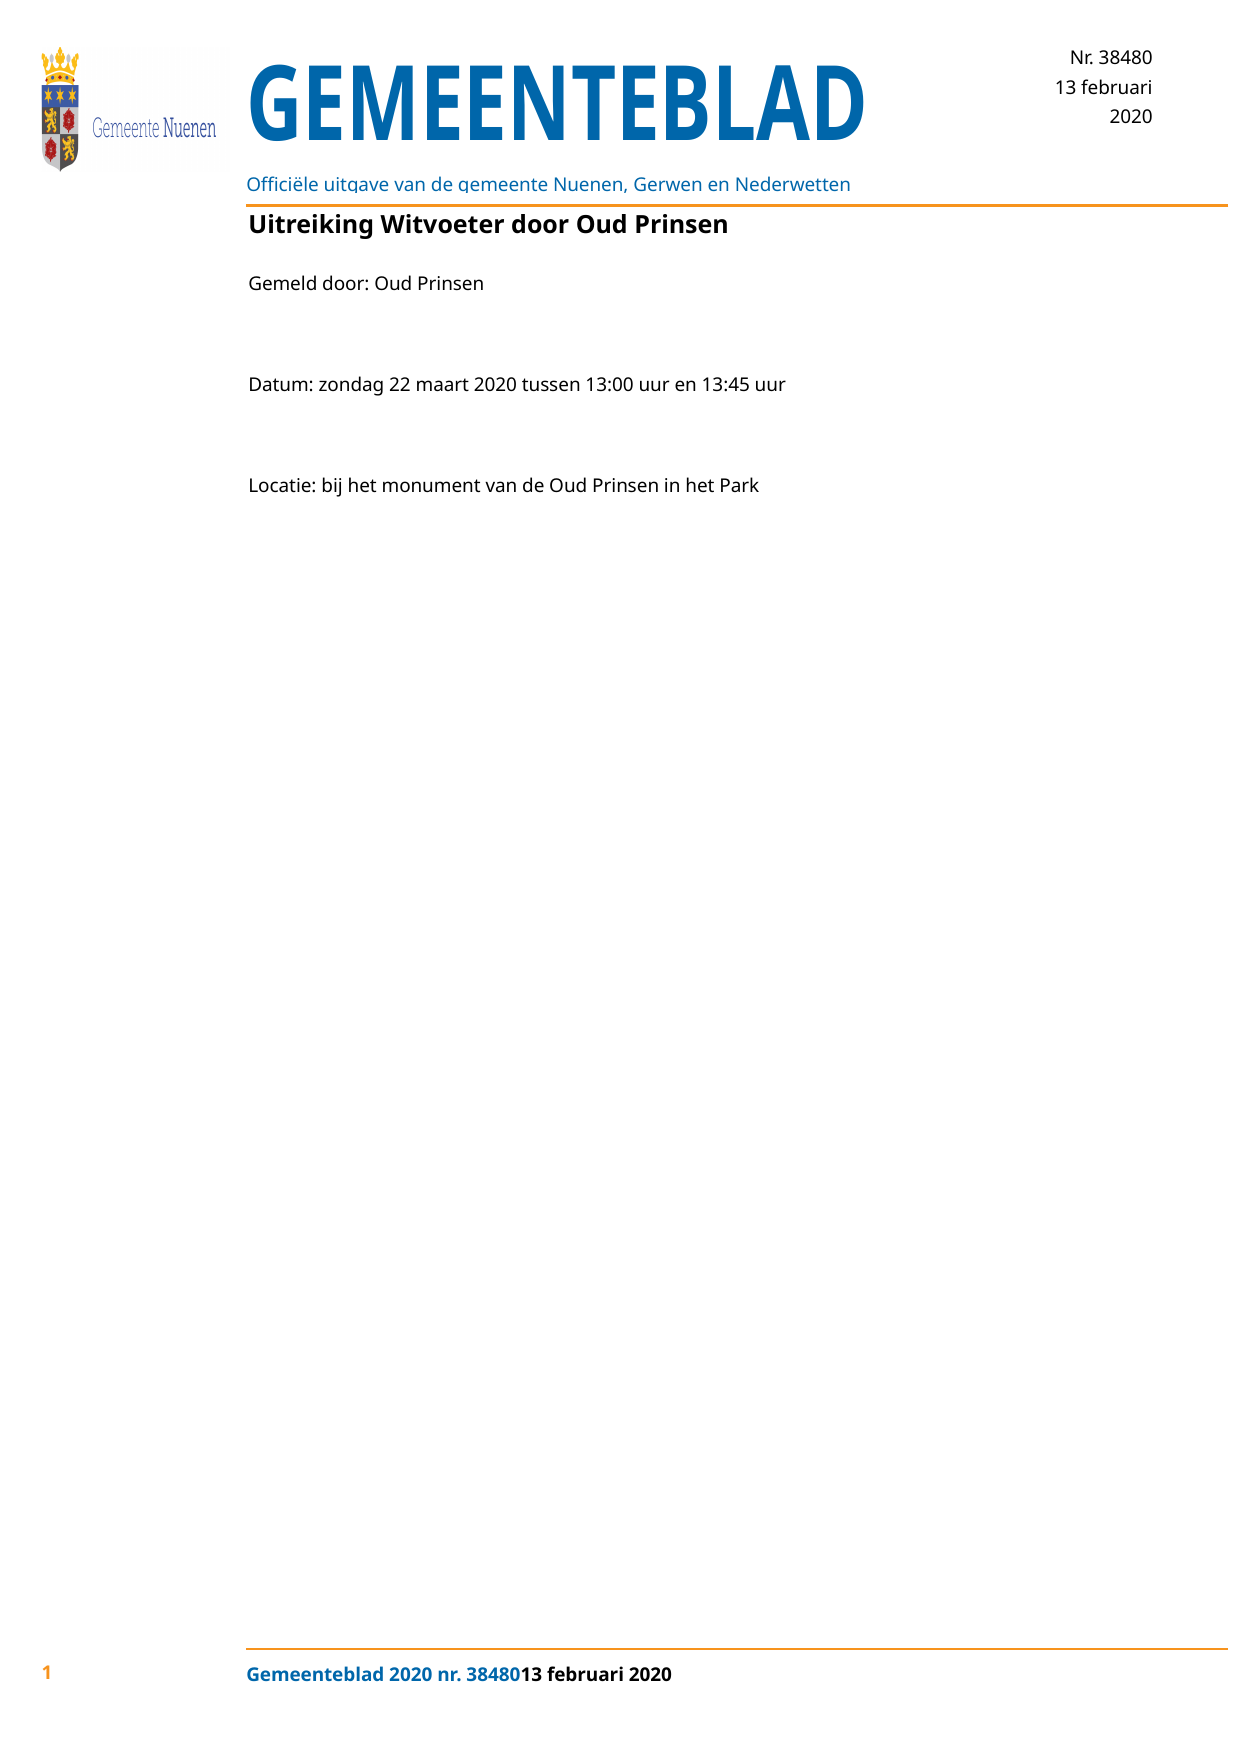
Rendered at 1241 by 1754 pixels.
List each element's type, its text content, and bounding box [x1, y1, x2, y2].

text Locatie: bij het monument van de Oud Prinsen in het Park [248, 472, 1152, 498]
text Datum: zondag 22 maart 2020 tussen 13:00 uur en 13:45 uur [248, 371, 1152, 397]
text Uitreiking Witvoeter door Oud Prinsen [248, 207, 1152, 241]
picture [41, 47, 231, 172]
text Gemeld door: Oud Prinsen [248, 270, 1152, 296]
